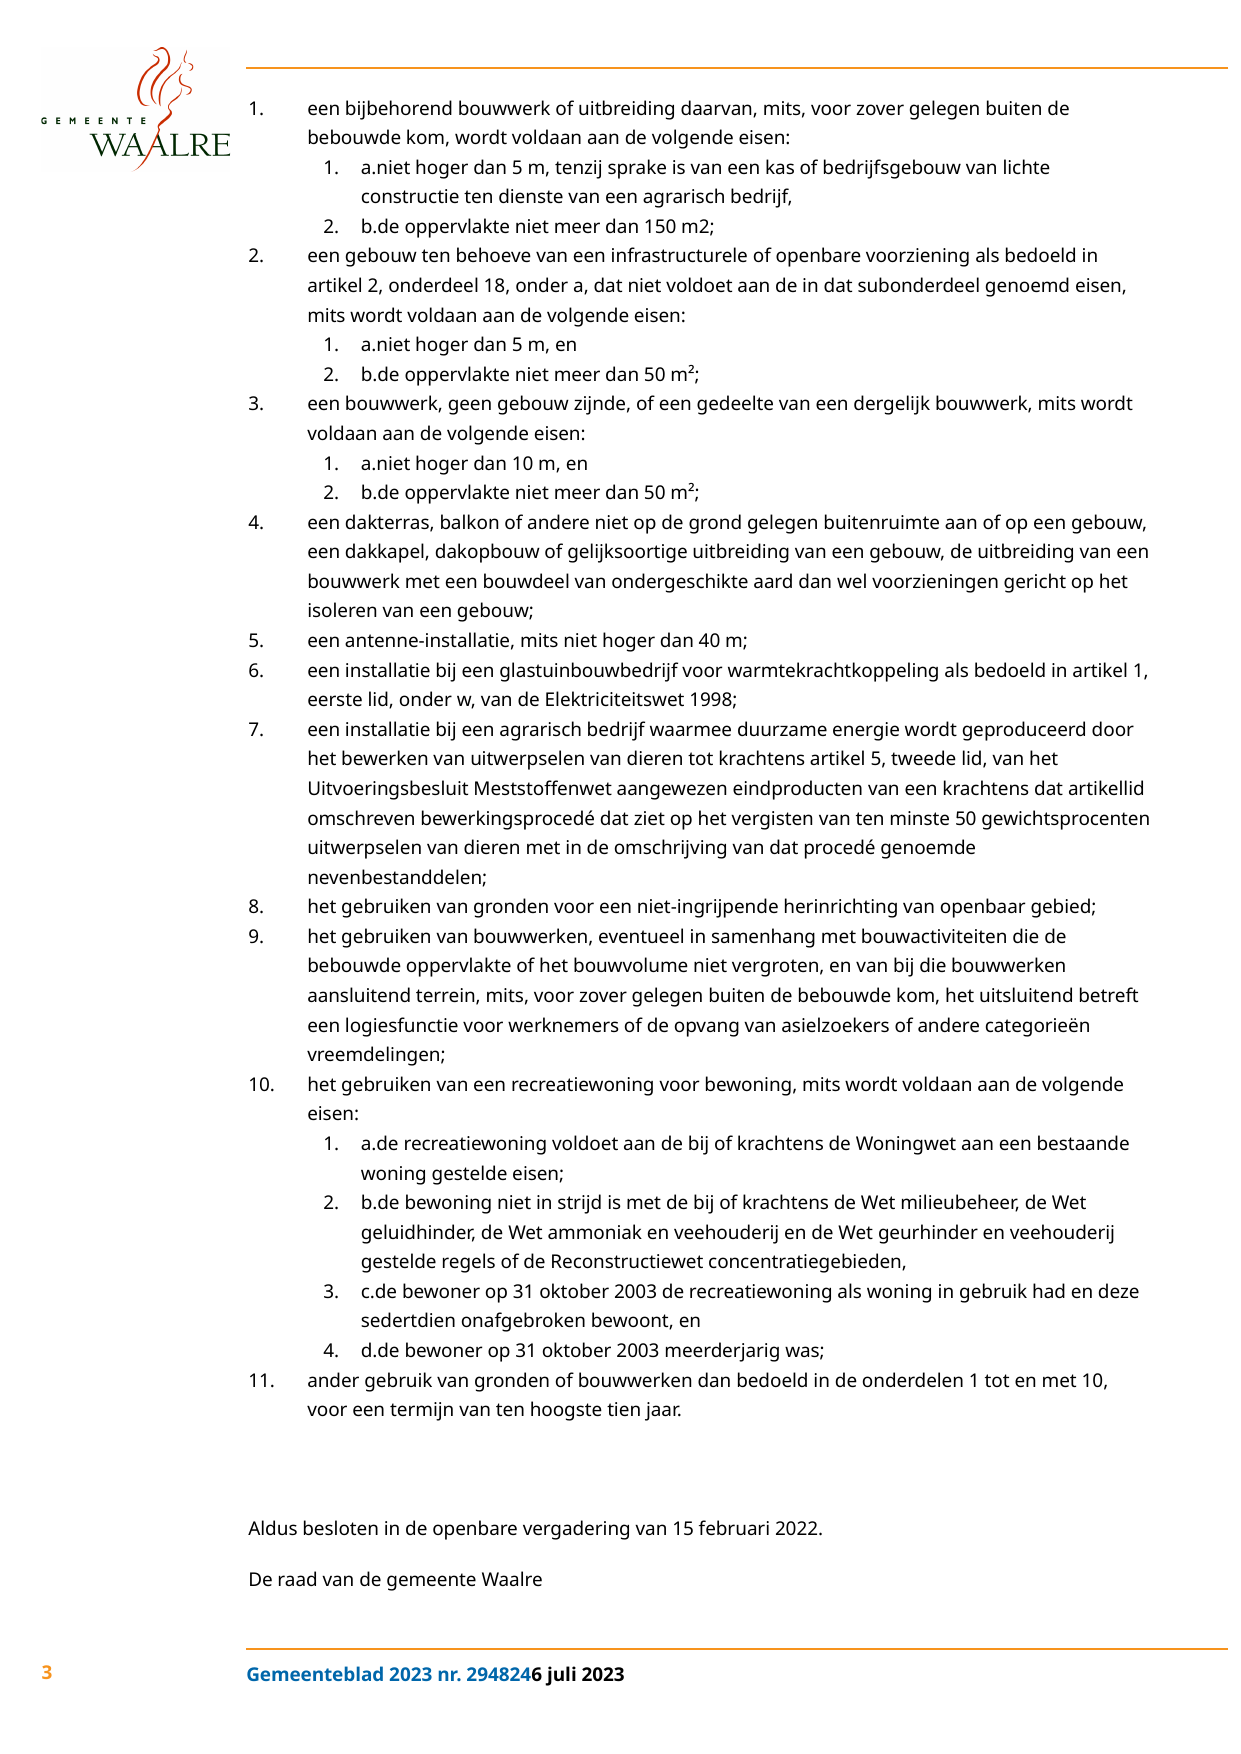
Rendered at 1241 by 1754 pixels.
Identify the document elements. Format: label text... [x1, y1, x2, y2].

list b.de oppervlakte niet meer dan 50 m²; [323, 479, 1152, 505]
list een installatie bij een agrarisch bedrijf waarmee duurzame energie wordt geproduceerd door het bewerken van uitwerpselen van dieren tot krachtens artikel 5, tweede lid, van het Uitvoeringsbesluit Meststoffenwet aangewezen eindproducten van een krachtens dat artikellid omschreven bewerkingsprocedé dat ziet op het vergisten van ten minste 50 gewichtsprocenten uitwerpselen van dieren met in de omschrijving van dat procedé genoemde nevenbestanddelen; [248, 716, 1152, 890]
list a.de recreatiewoning voldoet aan de bij of krachtens de Woningwet aan een bestaande woning gestelde eisen; [323, 1130, 1152, 1186]
list een bijbehorend bouwwerk of uitbreiding daarvan, mits, voor zover gelegen buiten de bebouwde kom, wordt voldaan aan de volgende eisen: [248, 95, 1152, 150]
list een bouwwerk, geen gebouw zijnde, of een gedeelte van een dergelijk bouwwerk, mits wordt voldaan aan de volgende eisen: [248, 391, 1152, 446]
list een dakterras, balkon of andere niet op de grond gelegen buitenruimte aan of op een gebouw, een dakkapel, dakopbouw of gelijksoortige uitbreiding van een gebouw, de uitbreiding van een bouwwerk met een bouwdeel van ondergeschikte aard dan wel voorzieningen gericht op het isoleren van een gebouw; [248, 509, 1152, 623]
list b.de bewoning niet in strijd is met de bij of krachtens de Wet milieubeheer, de Wet geluidhinder, de Wet ammoniak en veehouderij en de Wet geurhinder en veehouderij gestelde regels of de Reconstructiewet concentratiegebieden, [323, 1189, 1152, 1274]
list b.de oppervlakte niet meer dan 150 m2; [323, 213, 1152, 239]
list een gebouw ten behoeve van een infrastructurele of openbare voorziening als bedoeld in artikel 2, onderdeel 18, onder a, dat niet voldoet aan de in dat subonderdeel genoemd eisen, mits wordt voldaan aan de volgende eisen: [248, 243, 1152, 328]
list a.niet hoger dan 5 m, tenzij sprake is van een kas of bedrijfsgebouw van lichte constructie ten dienste van een agrarisch bedrijf, [323, 154, 1152, 209]
list een installatie bij een glastuinbouwbedrijf voor warmtekrachtkoppeling als bedoeld in artikel 1, eerste lid, onder w, van de Elektriciteitswet 1998; [248, 657, 1152, 712]
text De raad van de gemeente Waalre [248, 1566, 1152, 1592]
list b.de oppervlakte niet meer dan 50 m²; [323, 361, 1152, 387]
list het gebruiken van gronden voor een niet-ingrijpende herinrichting van openbaar gebied; [248, 893, 1152, 919]
list d.de bewoner op 31 oktober 2003 meerderjarig was; [323, 1337, 1152, 1363]
list een antenne-installatie, mits niet hoger dan 40 m; [248, 627, 1152, 653]
list ander gebruik van gronden of bouwwerken dan bedoeld in de onderdelen 1 tot en met 10, voor een termijn van ten hoogste tien jaar. [248, 1367, 1152, 1422]
list c.de bewoner op 31 oktober 2003 de recreatiewoning als woning in gebruik had en deze sedertdien onafgebroken bewoont, en [323, 1278, 1152, 1333]
text Aldus besloten in de openbare vergadering van 15 februari 2022. [248, 1515, 1152, 1541]
list het gebruiken van bouwwerken, eventueel in samenhang met bouwactiviteiten die de bebouwde oppervlakte of het bouwvolume niet vergroten, en van bij die bouwwerken aansluitend terrein, mits, voor zover gelegen buiten de bebouwde kom, het uitsluitend betreft een logiesfunctie voor werknemers of de opvang van asielzoekers of andere categorieën vreemdelingen; [248, 923, 1152, 1067]
list a.niet hoger dan 10 m, en [323, 450, 1152, 476]
picture [41, 47, 231, 172]
list het gebruiken van een recreatiewoning voor bewoning, mits wordt voldaan aan de volgende eisen: [248, 1071, 1152, 1126]
list a.niet hoger dan 5 m, en [323, 331, 1152, 357]
